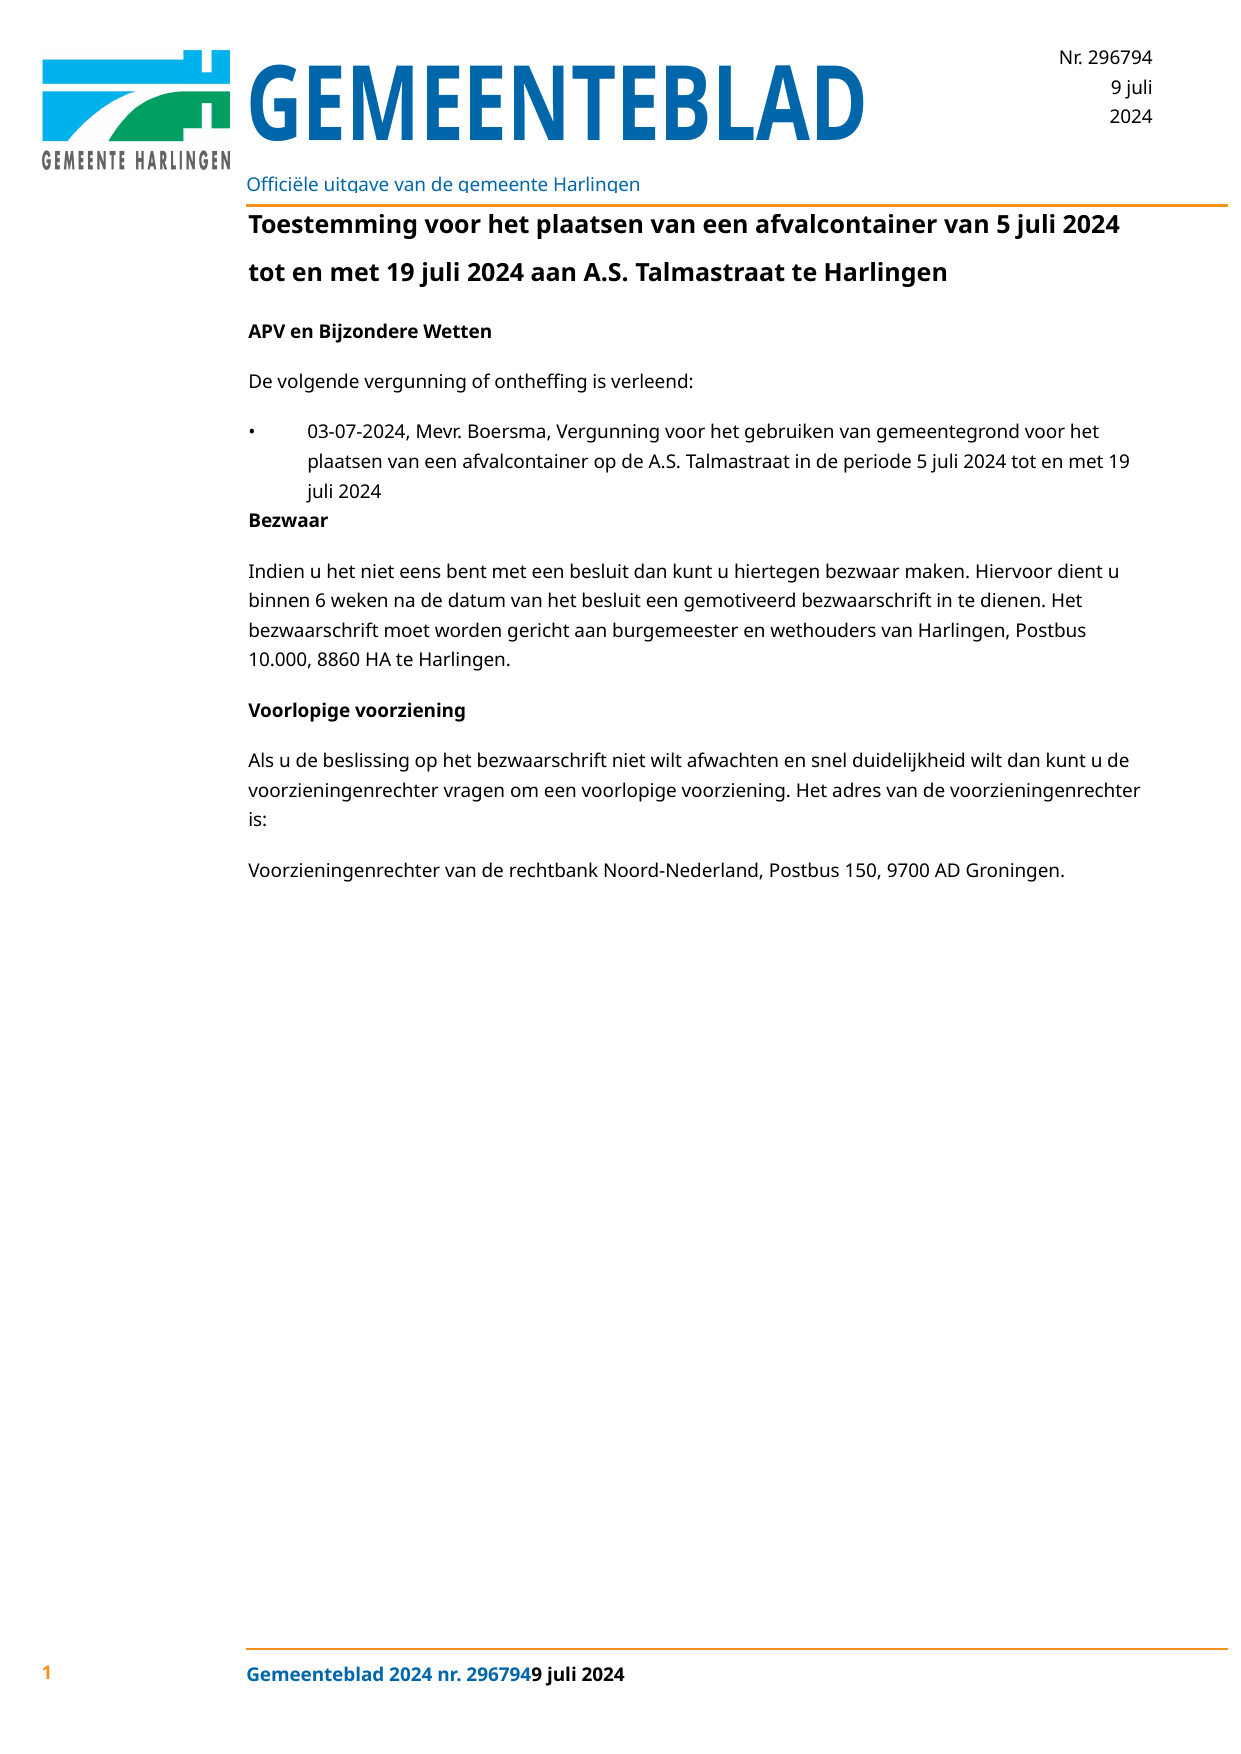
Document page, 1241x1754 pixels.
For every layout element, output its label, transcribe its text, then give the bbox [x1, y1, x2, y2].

text Bezwaar [248, 507, 1152, 533]
text Als u de beslissing op het bezwaarschrift niet wilt afwachten en snel duidelijkheid wilt dan kunt u de voorzieningenrechter vragen om een voorlopige voorziening. Het adres van de voorzieningenrechter is: [248, 747, 1152, 832]
text Voorlopige voorziening [248, 697, 1152, 723]
text Toestemming voor het plaatsen van een afvalcontainer van 5 juli 2024 tot en met 19 juli 2024 aan A.S. Talmastraat te Harlingen [248, 207, 1152, 288]
picture [41, 47, 231, 172]
text Indien u het niet eens bent met een besluit dan kunt u hiertegen bezwaar maken. Hiervoor dient u binnen 6 weken na de datum van het besluit een gemotiveerd bezwaarschrift in te dienen. Het bezwaarschrift moet worden gericht aan burgemeester en wethouders van Harlingen, Postbus 10.000, 8860 HA te Harlingen. [248, 558, 1152, 672]
text APV en Bijzondere Wetten [248, 318, 1152, 344]
text Voorzieningenrechter van de rechtbank Noord-Nederland, Postbus 150, 9700 AD Groningen. [248, 857, 1152, 883]
list 03-07-2024, Mevr. Boersma, Vergunning voor het gebruiken van gemeentegrond voor het plaatsen van een afvalcontainer op de A.S. Talmastraat in de periode 5 juli 2024 tot en met 19 juli 2024 [248, 419, 1152, 504]
text De volgende vergunning of ontheffing is verleend: [248, 368, 1152, 394]
